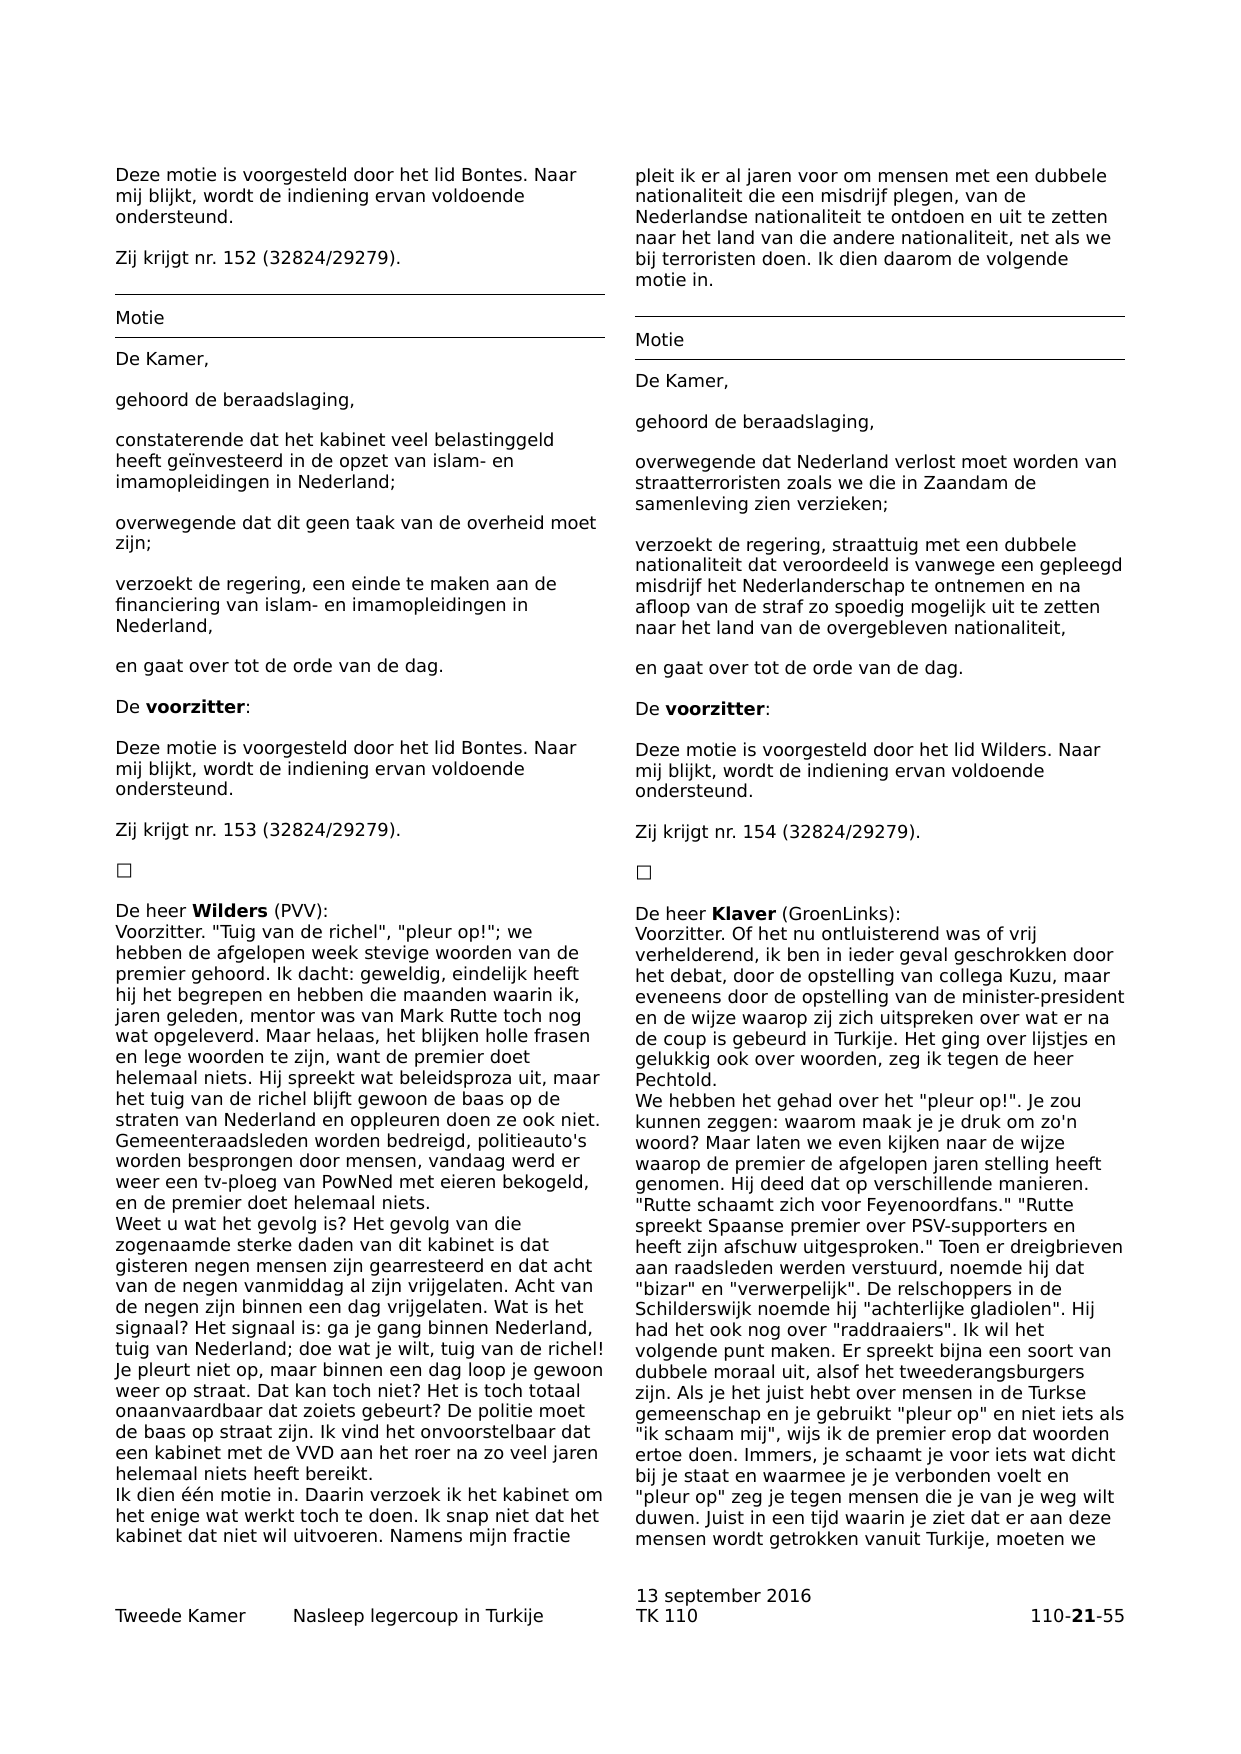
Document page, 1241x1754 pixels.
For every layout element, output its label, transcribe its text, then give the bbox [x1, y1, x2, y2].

text We hebben het gehad over het "pleur op!". Je zou kunnen zeggen: waarom maak je je druk om zo'n woord? Maar laten we even kijken naar de wijze waarop de premier de afgelopen jaren stelling heeft genomen. Hij deed dat op verschillende manieren. "Rutte schaamt zich voor Feyenoordfans." "Rutte spreekt Spaanse premier over PSV-supporters en heeft zijn afschuw uitgesproken." Toen er dreigbrieven aan raadsleden werden verstuurd, noemde hij dat "bizar" en "verwerpelijk". De relschoppers in de Schilderswijk noemde hij "achterlijke gladiolen". Hij had het ook nog over "raddraaiers". Ik wil het volgende punt maken. Er spreekt bijna een soort van dubbele moraal uit, alsof het tweederangsburgers zijn. Als je het juist hebt over mensen in de Turkse gemeenschap en je gebruikt "pleur op" en niet iets als "ik schaam mij", wijs ik de premier erop dat woorden ertoe doen. Immers, je schaamt je voor iets wat dicht bij je staat en waarmee je je verbonden voelt en "pleur op" zeg je tegen mensen die je van je weg wilt duwen. Juist in een tijd waarin je ziet dat er aan deze mensen wordt getrokken vanuit Turkije, moeten we [635, 1091, 1125, 1549]
text Deze motie is voorgesteld door het lid Bontes. Naar mij blijkt, wordt de indiening ervan voldoende ondersteund. [115, 738, 605, 800]
text verzoekt de regering, straattuig met een dubbele nationaliteit dat veroordeeld is vanwege een gepleegd misdrijf het Nederlanderschap te ontnemen en na afloop van de straf zo spoedig mogelijk uit te zetten naar het land van de overgebleven nationaliteit, [635, 534, 1125, 638]
text Zij krijgt nr. 152 (32824/29279). [115, 247, 605, 268]
text Voorzitter. "Tuig van de richel", "pleur op!"; we hebben de afgelopen week stevige woorden van de premier gehoord. Ik dacht: geweldig, eindelijk heeft hij het begrepen en hebben die maanden waarin ik, jaren geleden, mentor was van Mark Rutte toch nog wat opgeleverd. Maar helaas, het blijken holle frasen en lege woorden te zijn, want de premier doet helemaal niets. Hij spreekt wat beleidsproza uit, maar het tuig van de richel blijft gewoon de baas op de straten van Nederland en oppleuren doen ze ook niet. Gemeenteraadsleden worden bedreigd, politieauto's worden besprongen door mensen, vandaag werd er weer een tv-ploeg van PowNed met eieren bekogeld, en de premier doet helemaal niets. [115, 922, 605, 1214]
text De Kamer, [115, 349, 605, 369]
text gehoord de beraadslaging, [115, 389, 605, 410]
text en gaat over tot de orde van de dag. [635, 658, 1125, 679]
text Motie [115, 308, 605, 329]
text constaterende dat het kabinet veel belastinggeld heeft geïnvesteerd in de opzet van islam- en imamopleidingen in Nederland; [115, 430, 605, 492]
text Deze motie is voorgesteld door het lid Wilders. Naar mij blijkt, wordt de indiening ervan voldoende ondersteund. [635, 740, 1125, 802]
text Deze motie is voorgesteld door het lid Bontes. Naar mij blijkt, wordt de indiening ervan voldoende ondersteund. [115, 165, 605, 227]
text ⬜ [115, 861, 605, 881]
text Zij krijgt nr. 153 (32824/29279). [115, 820, 605, 841]
text pleit ik er al jaren voor om mensen met een dubbele nationaliteit die een misdrijf plegen, van de Nederlandse nationaliteit te ontdoen en uit te zetten naar het land van die andere nationaliteit, net als we bij terroristen doen. Ik dien daarom de volgende motie in. [635, 165, 1125, 290]
text De Kamer, [635, 371, 1125, 392]
text Zij krijgt nr. 154 (32824/29279). [635, 822, 1125, 843]
text verzoekt de regering, een einde te maken aan de financiering van islam- en imamopleidingen in Nederland, [115, 574, 605, 636]
text en gaat over tot de orde van de dag. [115, 656, 605, 677]
text Weet u wat het gevolg is? Het gevolg van die zogenaamde sterke daden van dit kabinet is dat gisteren negen mensen zijn gearresteerd en dat acht van de negen vanmiddag al zijn vrijgelaten. Acht van de negen zijn binnen een dag vrijgelaten. Wat is het signaal? Het signaal is: ga je gang binnen Nederland, tuig van Nederland; doe wat je wilt, tuig van de richel! Je pleurt niet op, maar binnen een dag loop je gewoon weer op straat. Dat kan toch niet? Het is toch totaal onaanvaardbaar dat zoiets gebeurt? De politie moet de baas op straat zijn. Ik vind het onvoorstelbaar dat een kabinet met de VVD aan het roer na zo veel jaren helemaal niets heeft bereikt. [115, 1214, 605, 1484]
text overwegende dat dit geen taak van de overheid moet zijn; [115, 512, 605, 554]
text Ik dien één motie in. Daarin verzoek ik het kabinet om het enige wat werkt toch te doen. Ik snap niet dat het kabinet dat niet wil uitvoeren. Namens mijn fractie [115, 1484, 605, 1547]
text ⬜ [635, 863, 1125, 883]
text Voorzitter. Of het nu ontluisterend was of vrij verhelderend, ik ben in ieder geval geschrokken door het debat, door de opstelling van collega Kuzu, maar eveneens door de opstelling van de minister-president en de wijze waarop zij zich uitspreken over wat er na de coup is gebeurd in Turkije. Het ging over lijstjes en gelukkig ook over woorden, zeg ik tegen de heer Pechtold. [635, 924, 1125, 1091]
text overwegende dat Nederland verlost moet worden van straatterroristen zoals we die in Zaandam de samenleving zien verzieken; [635, 452, 1125, 514]
text De voorzitter: [115, 697, 605, 718]
text gehoord de beraadslaging, [635, 412, 1125, 432]
text De heer Wilders (PVV): [115, 901, 605, 922]
text De voorzitter: [635, 699, 1125, 720]
text De heer Klaver (GroenLinks): [635, 903, 1125, 924]
text Motie [635, 330, 1125, 351]
